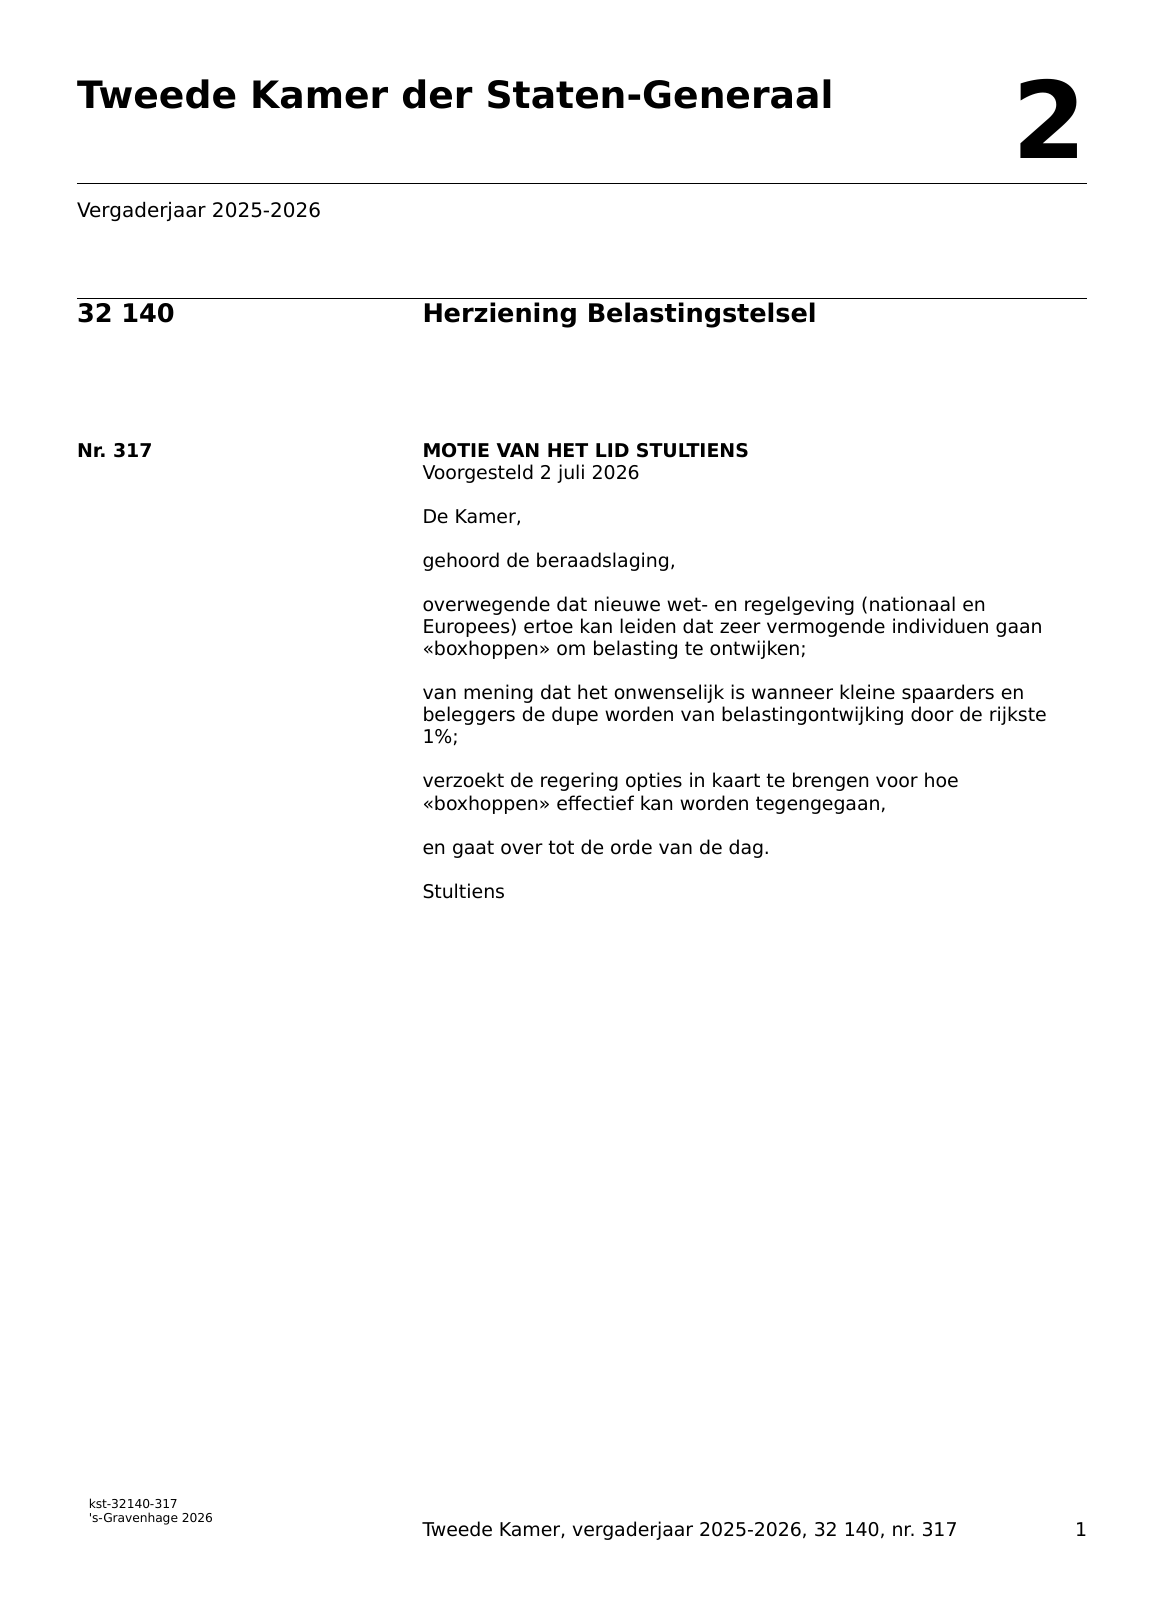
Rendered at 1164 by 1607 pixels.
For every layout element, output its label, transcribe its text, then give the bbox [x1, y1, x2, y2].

table_header 2 [886, 59, 1087, 183]
text van mening dat het onwenselijk is wanneer kleine spaarders en beleggers de dupe worden van belastingontwijking door de rijkste 1%; [422, 682, 1087, 748]
text en gaat over tot de orde van de dag. [422, 837, 1087, 858]
text De Kamer, [422, 506, 1087, 528]
text Stultiens [422, 881, 1087, 903]
text Voorgesteld 2 juli 2026 [422, 462, 1087, 484]
text verzoekt de regering opties in kaart te brengen voor hoe «boxhoppen» effectief kan worden tegengegaan, [422, 770, 1087, 814]
table_header Tweede Kamer der Staten-Generaal [77, 59, 886, 183]
text gehoord de beraadslaging, [422, 550, 1087, 572]
table_cell Vergaderjaar 2025-2026 [77, 184, 1087, 298]
text overwegende dat nieuwe wet- en regelgeving (nationaal en Europees) ertoe kan leiden dat zeer vermogende individuen gaan «boxhoppen» om belasting te ontwijken; [422, 594, 1087, 660]
text 's-Gravenhage 2026 [88, 1511, 323, 1525]
subtitle Nr. 317 MOTIE VAN HET LID STULTIENS [77, 440, 1087, 462]
text kst-32140-317 [88, 1497, 323, 1511]
subtitle 32 140 Herziening Belastingstelsel [77, 299, 1087, 329]
